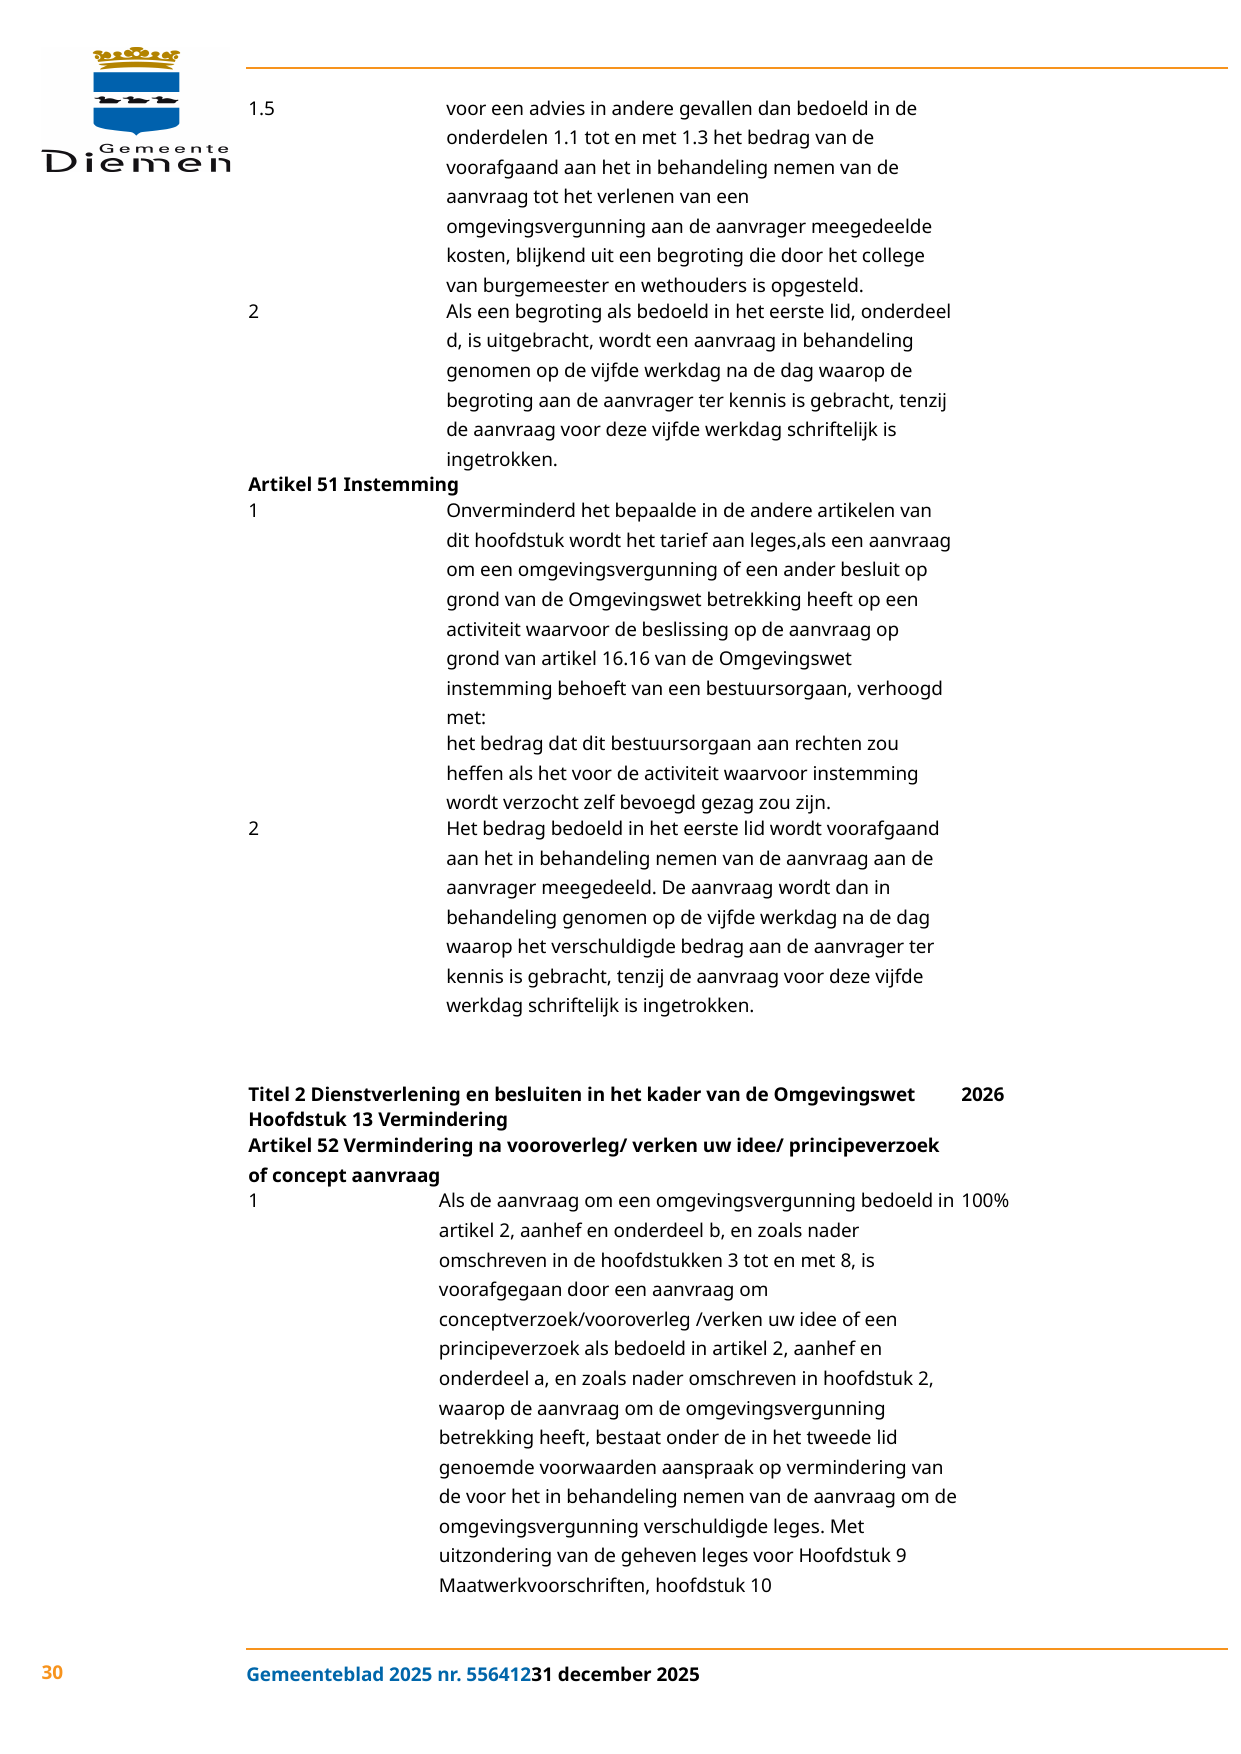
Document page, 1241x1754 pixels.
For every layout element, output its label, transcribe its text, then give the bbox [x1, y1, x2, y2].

table_header 2026 [961, 1081, 1152, 1107]
table_cell Het bedrag bedoeld in het eerste lid wordt voorafgaand aan het in behandeling nemen van de aanvraag aan de aanvrager meegedeeld. De aanvraag wordt dan in behandeling genomen op de vijfde werkdag na de dag waarop het verschuldigde bedrag aan de aanvrager ter kennis is gebracht, tenzij de aanvraag voor deze vijfde werkdag schriftelijk is ingetrokken. [446, 815, 954, 1018]
table_cell [954, 472, 1152, 497]
table_cell 1 [248, 1188, 439, 1598]
table_cell 2 [248, 298, 446, 472]
table_cell Als de aanvraag om een omgevingsvergunning bedoeld in artikel 2, aanhef en onderdeel b, en zoals nader omschreven in de hoofdstukken 3 tot en met 8, is voorafgegaan door een aanvraag om conceptverzoek/vooroverleg /verken uw idee of een principeverzoek als bedoeld in artikel 2, aanhef en onderdeel a, en zoals nader omschreven in hoofdstuk 2, waarop de aanvraag om de omgevingsvergunning betrekking heeft, bestaat onder de in het tweede lid genoemde voorwaarden aanspraak op vermindering van de voor het in behandeling nemen van de aanvraag om de omgevingsvergunning verschuldigde leges. Met uitzondering van de geheven leges voor Hoofdstuk 9 Maatwerkvoorschriften, hoofdstuk 10 [439, 1188, 961, 1598]
table_cell [954, 730, 1152, 815]
table_cell 100% [961, 1188, 1152, 1598]
table_cell Hoofdstuk 13 Vermindering [248, 1107, 961, 1132]
table_cell 1 [248, 498, 446, 730]
table_cell Artikel 51 Instemming [248, 472, 954, 497]
table_cell 2 [248, 815, 446, 1018]
table_header Titel 2 Dienstverlening en besluiten in het kader van de Omgevingswet [248, 1081, 961, 1107]
table_cell [248, 730, 446, 815]
table_cell Als een begroting als bedoeld in het eerste lid, onderdeel d, is uitgebracht, wordt een aanvraag in behandeling genomen op de vijfde werkdag na de dag waarop de begroting aan de aanvrager ter kennis is gebracht, tenzij de aanvraag voor deze vijfde werkdag schriftelijk is ingetrokken. [446, 298, 954, 472]
picture [41, 47, 231, 172]
table_cell [954, 298, 1152, 472]
table_cell [954, 498, 1152, 730]
table_cell Onverminderd het bepaalde in de andere artikelen van dit hoofdstuk wordt het tarief aan leges,als een aanvraag om een omgevingsvergunning of een ander besluit op grond van de Omgevingswet betrekking heeft op een activiteit waarvoor de beslissing op de aanvraag op grond van artikel 16.16 van de Omgevingswet instemming behoeft van een bestuursorgaan, verhoogd met: [446, 498, 954, 730]
table_cell [954, 815, 1152, 1018]
table_cell het bedrag dat dit bestuursorgaan aan rechten zou heffen als het voor de activiteit waarvoor instemming wordt verzocht zelf bevoegd gezag zou zijn. [446, 730, 954, 815]
table_cell voor een advies in andere gevallen dan bedoeld in de onderdelen 1.1 tot en met 1.3 het bedrag van de voorafgaand aan het in behandeling nemen van de aanvraag tot het verlenen van een omgevingsvergunning aan de aanvrager meegedeelde kosten, blijkend uit een begroting die door het college van burgemeester en wethouders is opgesteld. [446, 95, 954, 298]
table_cell [961, 1107, 1152, 1132]
table_cell 1.5 [248, 95, 446, 298]
table_cell [961, 1132, 1152, 1188]
table_cell [954, 95, 1152, 298]
table_cell Artikel 52 Vermindering na vooroverleg/ verken uw idee/ principeverzoek of concept aanvraag [248, 1132, 961, 1188]
